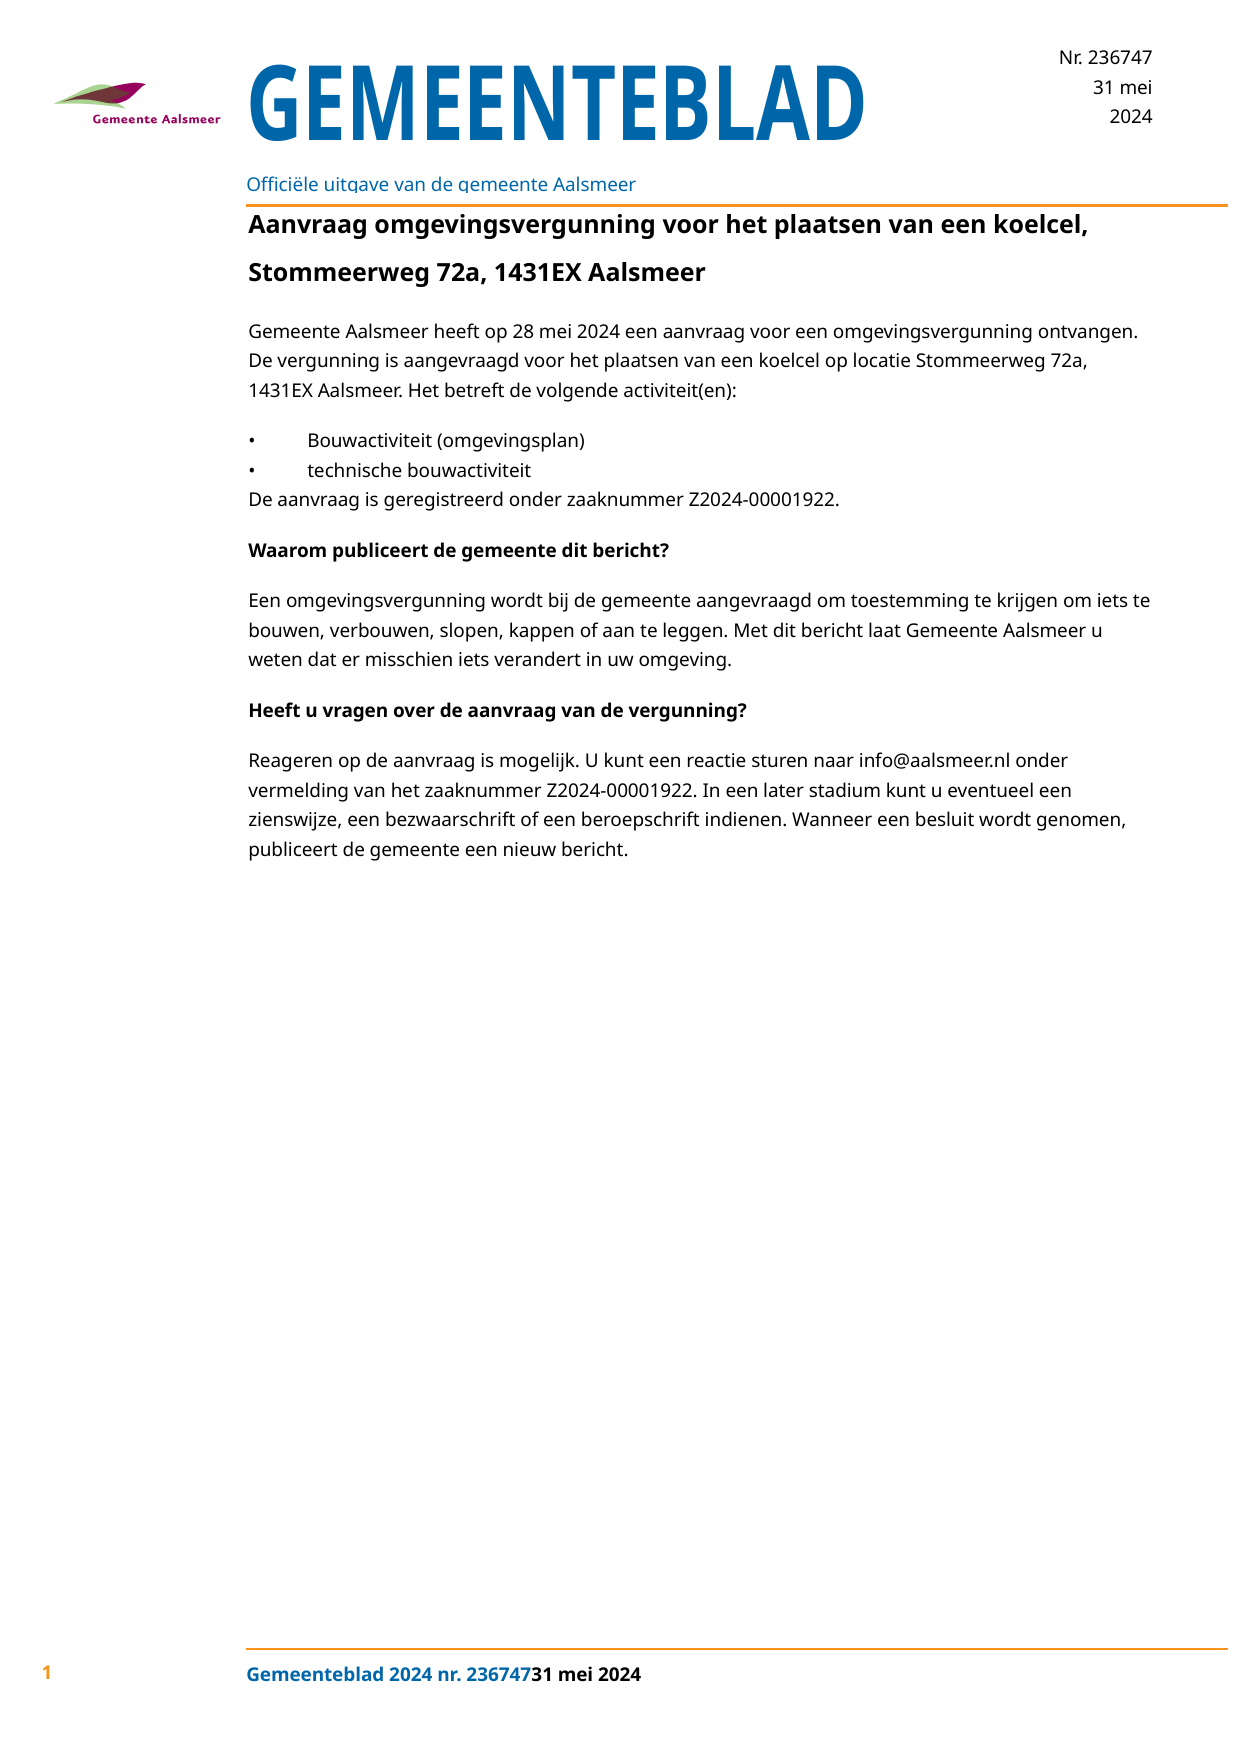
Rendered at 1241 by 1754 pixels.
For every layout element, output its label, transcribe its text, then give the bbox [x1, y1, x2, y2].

list Bouwactiviteit (omgevingsplan) [248, 427, 1152, 453]
text De aanvraag is geregistreerd onder zaaknummer Z2024-00001922. [248, 487, 1152, 512]
picture [41, 47, 231, 172]
text Reageren op de aanvraag is mogelijk. U kunt een reactie sturen naar info@aalsmeer.nl onder vermelding van het zaaknummer Z2024-00001922. In een later stadium kunt u eventueel een zienswijze, een bezwaarschrift of een beroepschrift indienen. Wanneer een besluit wordt genomen, publiceert de gemeente een nieuw bericht. [248, 747, 1152, 862]
text Een omgevingsvergunning wordt bij de gemeente aangevraagd om toestemming te krijgen om iets te bouwen, verbouwen, slopen, kappen of aan te leggen. Met dit bericht laat Gemeente Aalsmeer u weten dat er misschien iets verandert in uw omgeving. [248, 587, 1152, 672]
text Gemeente Aalsmeer heeft op 28 mei 2024 een aanvraag voor een omgevingsvergunning ontvangen. De vergunning is aangevraagd voor het plaatsen van een koelcel op locatie Stommeerweg 72a, 1431EX Aalsmeer. Het betreft de volgende activiteit(en): [248, 318, 1152, 403]
text Aanvraag omgevingsvergunning voor het plaatsen van een koelcel, Stommeerweg 72a, 1431EX Aalsmeer [248, 207, 1152, 288]
text Heeft u vragen over de aanvraag van de vergunning? [248, 697, 1152, 723]
list technische bouwactiviteit [248, 457, 1152, 483]
text Waarom publiceert de gemeente dit bericht? [248, 537, 1152, 563]
